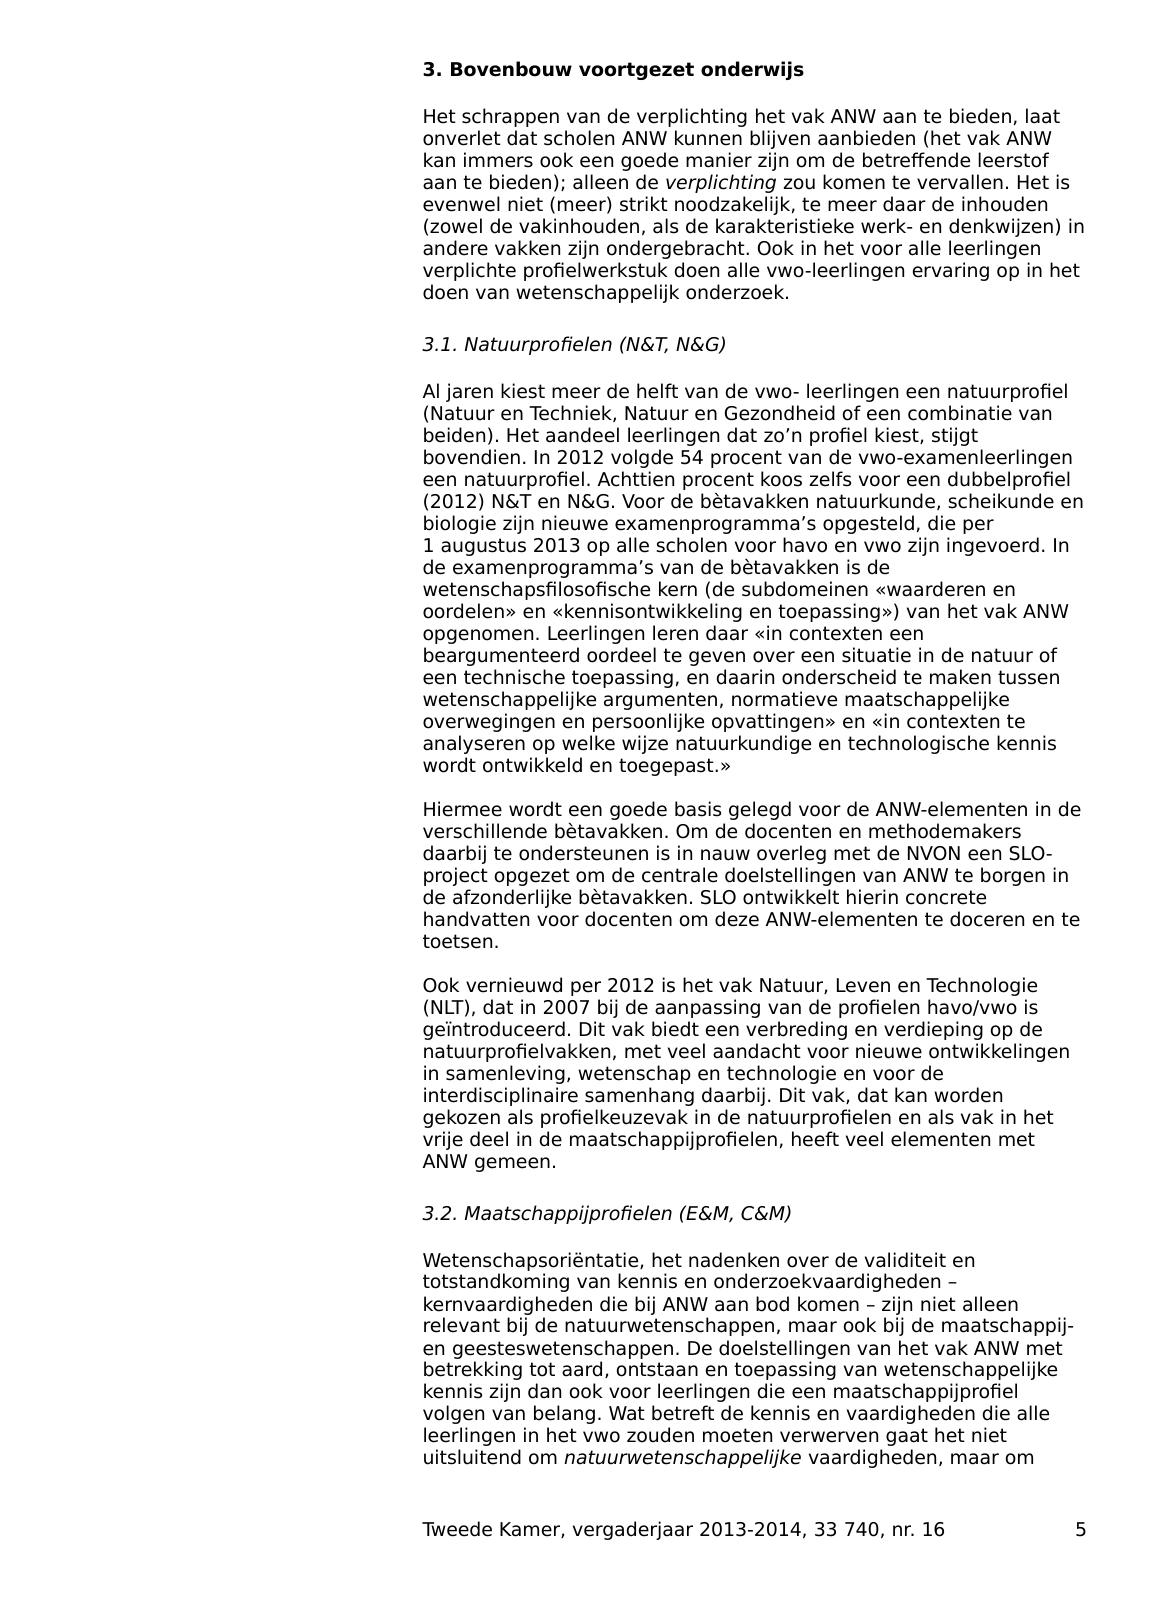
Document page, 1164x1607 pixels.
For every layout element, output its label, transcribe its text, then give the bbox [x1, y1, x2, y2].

subtitle 3.1. Natuurprofielen (N&T, N&G) [422, 334, 1087, 356]
text Ook vernieuwd per 2012 is het vak Natuur, Leven en Technologie (NLT), dat in 2007 bij de aanpassing van de profielen havo/vwo is geïntroduceerd. Dit vak biedt een verbreding en verdieping op de natuurprofielvakken, met veel aandacht voor nieuwe ontwikkelingen in samenleving, wetenschap en technologie en voor de interdisciplinaire samenhang daarbij. Dit vak, dat kan worden gekozen als profielkeuzevak in de natuurprofielen en als vak in het vrije deel in de maatschappijprofielen, heeft veel elementen met ANW gemeen. [422, 975, 1087, 1172]
text Het schrappen van de verplichting het vak ANW aan te bieden, laat onverlet dat scholen ANW kunnen blijven aanbieden (het vak ANW kan immers ook een goede manier zijn om de betreffende leerstof aan te bieden); alleen de verplichting zou komen te vervallen. Het is evenwel niet (meer) strikt noodzakelijk, te meer daar de inhouden (zowel de vakinhouden, als de karakteristieke werk- en denkwijzen) in andere vakken zijn ondergebracht. Ook in het voor alle leerlingen verplichte profielwerkstuk doen alle vwo-leerlingen ervaring op in het doen van wetenschappelijk onderzoek. [422, 106, 1087, 304]
subtitle 3. Bovenbouw voortgezet onderwijs [422, 59, 1087, 81]
subtitle 3.2. Maatschappijprofielen (E&M, C&M) [422, 1202, 1087, 1224]
text Wetenschapsoriëntatie, het nadenken over de validiteit en totstandkoming van kennis en onderzoekvaardigheden – kernvaardigheden die bij ANW aan bod komen – zijn niet alleen relevant bij de natuurwetenschappen, maar ook bij de maatschappij- en geesteswetenschappen. De doelstellingen van het vak ANW met betrekking tot aard, ontstaan en toepassing van wetenschappelijke kennis zijn dan ook voor leerlingen die een maatschappijprofiel volgen van belang. Wat betreft de kennis en vaardigheden die alle leerlingen in het vwo zouden moeten verwerven gaat het niet uitsluitend om natuurwetenschappelijke vaardigheden, maar om [422, 1249, 1087, 1469]
text Al jaren kiest meer de helft van de vwo- leerlingen een natuurprofiel (Natuur en Techniek, Natuur en Gezondheid of een combinatie van beiden). Het aandeel leerlingen dat zo’n profiel kiest, stijgt bovendien. In 2012 volgde 54 procent van de vwo-examenleerlingen een natuurprofiel. Achttien procent koos zelfs voor een dubbelprofiel (2012) N&T en N&G. Voor de bètavakken natuurkunde, scheikunde en biologie zijn nieuwe examenprogramma’s opgesteld, die per 1 augustus 2013 op alle scholen voor havo en vwo zijn ingevoerd. In de examenprogramma’s van de bètavakken is de wetenschapsfilosofische kern (de subdomeinen «waarderen en oordelen» en «kennisontwikkeling en toepassing») van het vak ANW opgenomen. Leerlingen leren daar «in contexten een beargumenteerd oordeel te geven over een situatie in de natuur of een technische toepassing, en daarin onderscheid te maken tussen wetenschappelijke argumenten, normatieve maatschappelijke overwegingen en persoonlijke opvattingen» en «in contexten te analyseren op welke wijze natuurkundige en technologische kennis wordt ontwikkeld en toegepast.» [422, 381, 1087, 776]
text Hiermee wordt een goede basis gelegd voor de ANW-elementen in de verschillende bètavakken. Om de docenten en methodemakers daarbij te ondersteunen is in nauw overleg met de NVON een SLO-project opgezet om de centrale doelstellingen van ANW te borgen in de afzonderlijke bètavakken. SLO ontwikkelt hierin concrete handvatten voor docenten om deze ANW-elementen te doceren en te toetsen. [422, 799, 1087, 952]
